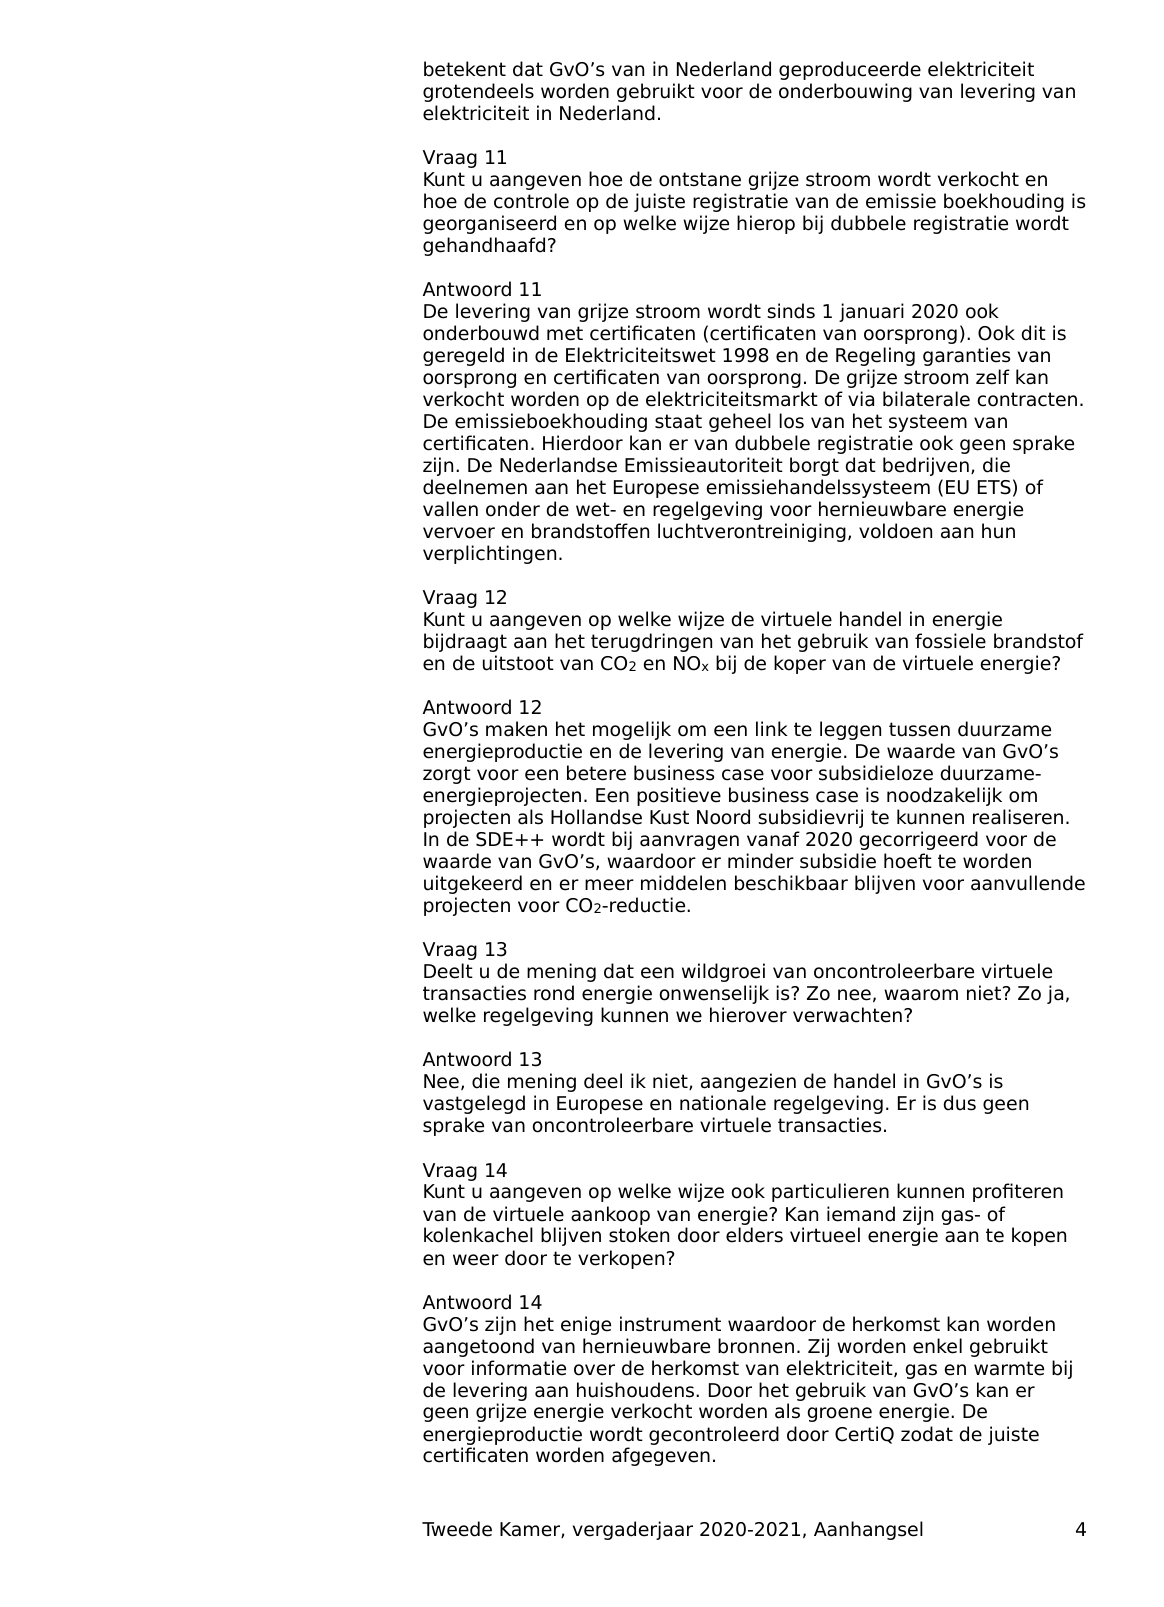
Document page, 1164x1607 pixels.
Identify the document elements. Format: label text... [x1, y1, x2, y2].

text Antwoord 13 [422, 1049, 1087, 1071]
text Antwoord 14 [422, 1292, 1087, 1313]
text Vraag 11 [422, 147, 1087, 169]
text De levering van grijze stroom wordt sinds 1 januari 2020 ook onderbouwd met certificaten (certificaten van oorsprong). Ook dit is geregeld in de Elektriciteitswet 1998 en de Regeling garanties van oorsprong en certificaten van oorsprong. De grijze stroom zelf kan verkocht worden op de elektriciteitsmarkt of via bilaterale contracten. De emissieboekhouding staat geheel los van het systeem van certificaten. Hierdoor kan er van dubbele registratie ook geen sprake zijn. De Nederlandse Emissieautoriteit borgt dat bedrijven, die deelnemen aan het Europese emissiehandelssysteem (EU ETS) of vallen onder de wet- en regelgeving voor hernieuwbare energie vervoer en brandstoffen luchtverontreiniging, voldoen aan hun verplichtingen. [422, 301, 1087, 565]
text Kunt u aangeven hoe de ontstane grijze stroom wordt verkocht en hoe de controle op de juiste registratie van de emissie boekhouding is georganiseerd en op welke wijze hierop bij dubbele registratie wordt gehandhaafd? [422, 169, 1087, 257]
text Deelt u de mening dat een wildgroei van oncontroleerbare virtuele transacties rond energie onwenselijk is? Zo nee, waarom niet? Zo ja, welke regelgeving kunnen we hierover verwachten? [422, 961, 1087, 1027]
text Kunt u aangeven op welke wijze de virtuele handel in energie bijdraagt aan het terugdringen van het gebruik van fossiele brandstof en de uitstoot van CO2 en NOx bij de koper van de virtuele energie? [422, 609, 1087, 675]
text Antwoord 11 [422, 279, 1087, 301]
text Kunt u aangeven op welke wijze ook particulieren kunnen profiteren van de virtuele aankoop van energie? Kan iemand zijn gas- of kolenkachel blijven stoken door elders virtueel energie aan te kopen en weer door te verkopen? [422, 1181, 1087, 1269]
text Antwoord 12 [422, 697, 1087, 719]
text Vraag 14 [422, 1159, 1087, 1181]
text betekent dat GvO’s van in Nederland geproduceerde elektriciteit grotendeels worden gebruikt voor de onderbouwing van levering van elektriciteit in Nederland. [422, 59, 1087, 125]
text GvO’s maken het mogelijk om een link te leggen tussen duurzame energieproductie en de levering van energie. De waarde van GvO’s zorgt voor een betere business case voor subsidieloze duurzame-energieprojecten. Een positieve business case is noodzakelijk om projecten als Hollandse Kust Noord subsidievrij te kunnen realiseren. In de SDE++ wordt bij aanvragen vanaf 2020 gecorrigeerd voor de waarde van GvO’s, waardoor er minder subsidie hoeft te worden uitgekeerd en er meer middelen beschikbaar blijven voor aanvullende projecten voor CO2-reductie. [422, 719, 1087, 917]
text GvO’s zijn het enige instrument waardoor de herkomst kan worden aangetoond van hernieuwbare bronnen. Zij worden enkel gebruikt voor informatie over de herkomst van elektriciteit, gas en warmte bij de levering aan huishoudens. Door het gebruik van GvO’s kan er geen grijze energie verkocht worden als groene energie. De energieproductie wordt gecontroleerd door CertiQ zodat de juiste certificaten worden afgegeven. [422, 1313, 1087, 1467]
text Nee, die mening deel ik niet, aangezien de handel in GvO’s is vastgelegd in Europese en nationale regelgeving. Er is dus geen sprake van oncontroleerbare virtuele transacties. [422, 1071, 1087, 1137]
text Vraag 13 [422, 939, 1087, 961]
text Vraag 12 [422, 587, 1087, 609]
